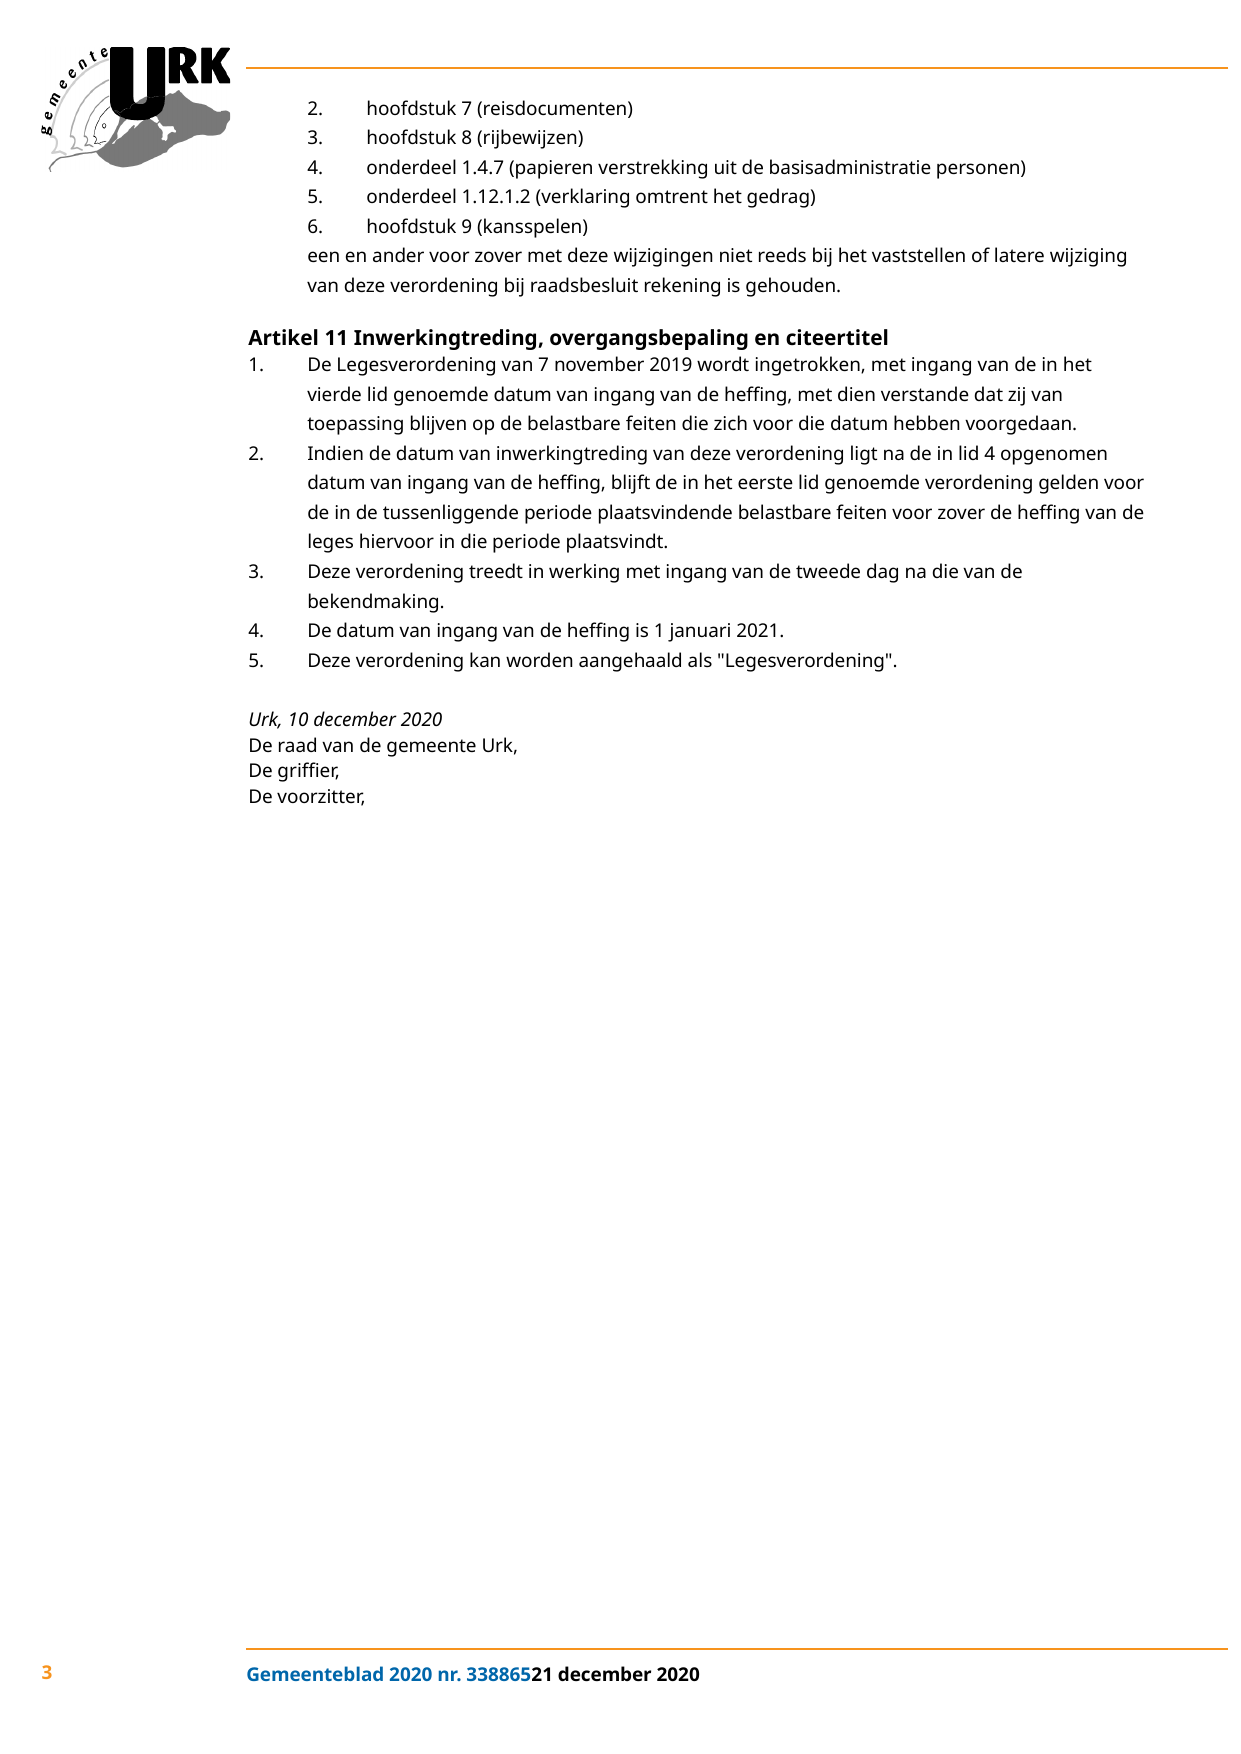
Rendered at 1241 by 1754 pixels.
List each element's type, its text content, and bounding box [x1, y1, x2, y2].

list hoofdstuk 8 (rijbewijzen) [307, 124, 1152, 150]
text De griffier, [248, 758, 1152, 783]
list Deze verordening treedt in werking met ingang van de tweede dag na die van de bekendmaking. [248, 558, 1152, 613]
text Artikel 11 Inwerkingtreding, overgangsbepaling en citeertitel [248, 323, 1152, 351]
list onderdeel 1.12.1.2 (verklaring omtrent het gedrag) [307, 183, 1152, 209]
list De Legesverordening van 7 november 2019 wordt ingetrokken, met ingang van de in het vierde lid genoemde datum van ingang van de heffing, met dien verstande dat zij van toepassing blijven op de belastbare feiten die zich voor die datum hebben voorgedaan. [248, 351, 1152, 436]
list hoofdstuk 7 (reisdocumenten) [307, 95, 1152, 121]
list De datum van ingang van de heffing is 1 januari 2021. [248, 617, 1152, 643]
list onderdeel 1.4.7 (papieren verstrekking uit de basisadministratie personen) [307, 154, 1152, 180]
list Indien de datum van inwerkingtreding van deze verordening ligt na de in lid 4 opgenomen datum van ingang van de heffing, blijft de in het eerste lid genoemde verordening gelden voor de in de tussenliggende periode plaatsvindende belastbare feiten voor zover de heffing van de leges hiervoor in die periode plaatsvindt. [248, 440, 1152, 554]
list Deze verordening kan worden aangehaald als "Legesverordening". [248, 647, 1152, 673]
text Urk, 10 december 2020 [248, 706, 1152, 732]
text De raad van de gemeente Urk, [248, 732, 1152, 758]
picture [41, 47, 231, 172]
list een en ander voor zover met deze wijzigingen niet reeds bij het vaststellen of latere wijziging van deze verordening bij raadsbesluit rekening is gehouden. [248, 243, 1152, 298]
text De voorzitter, [248, 783, 1152, 809]
list hoofdstuk 9 (kansspelen) [307, 213, 1152, 239]
